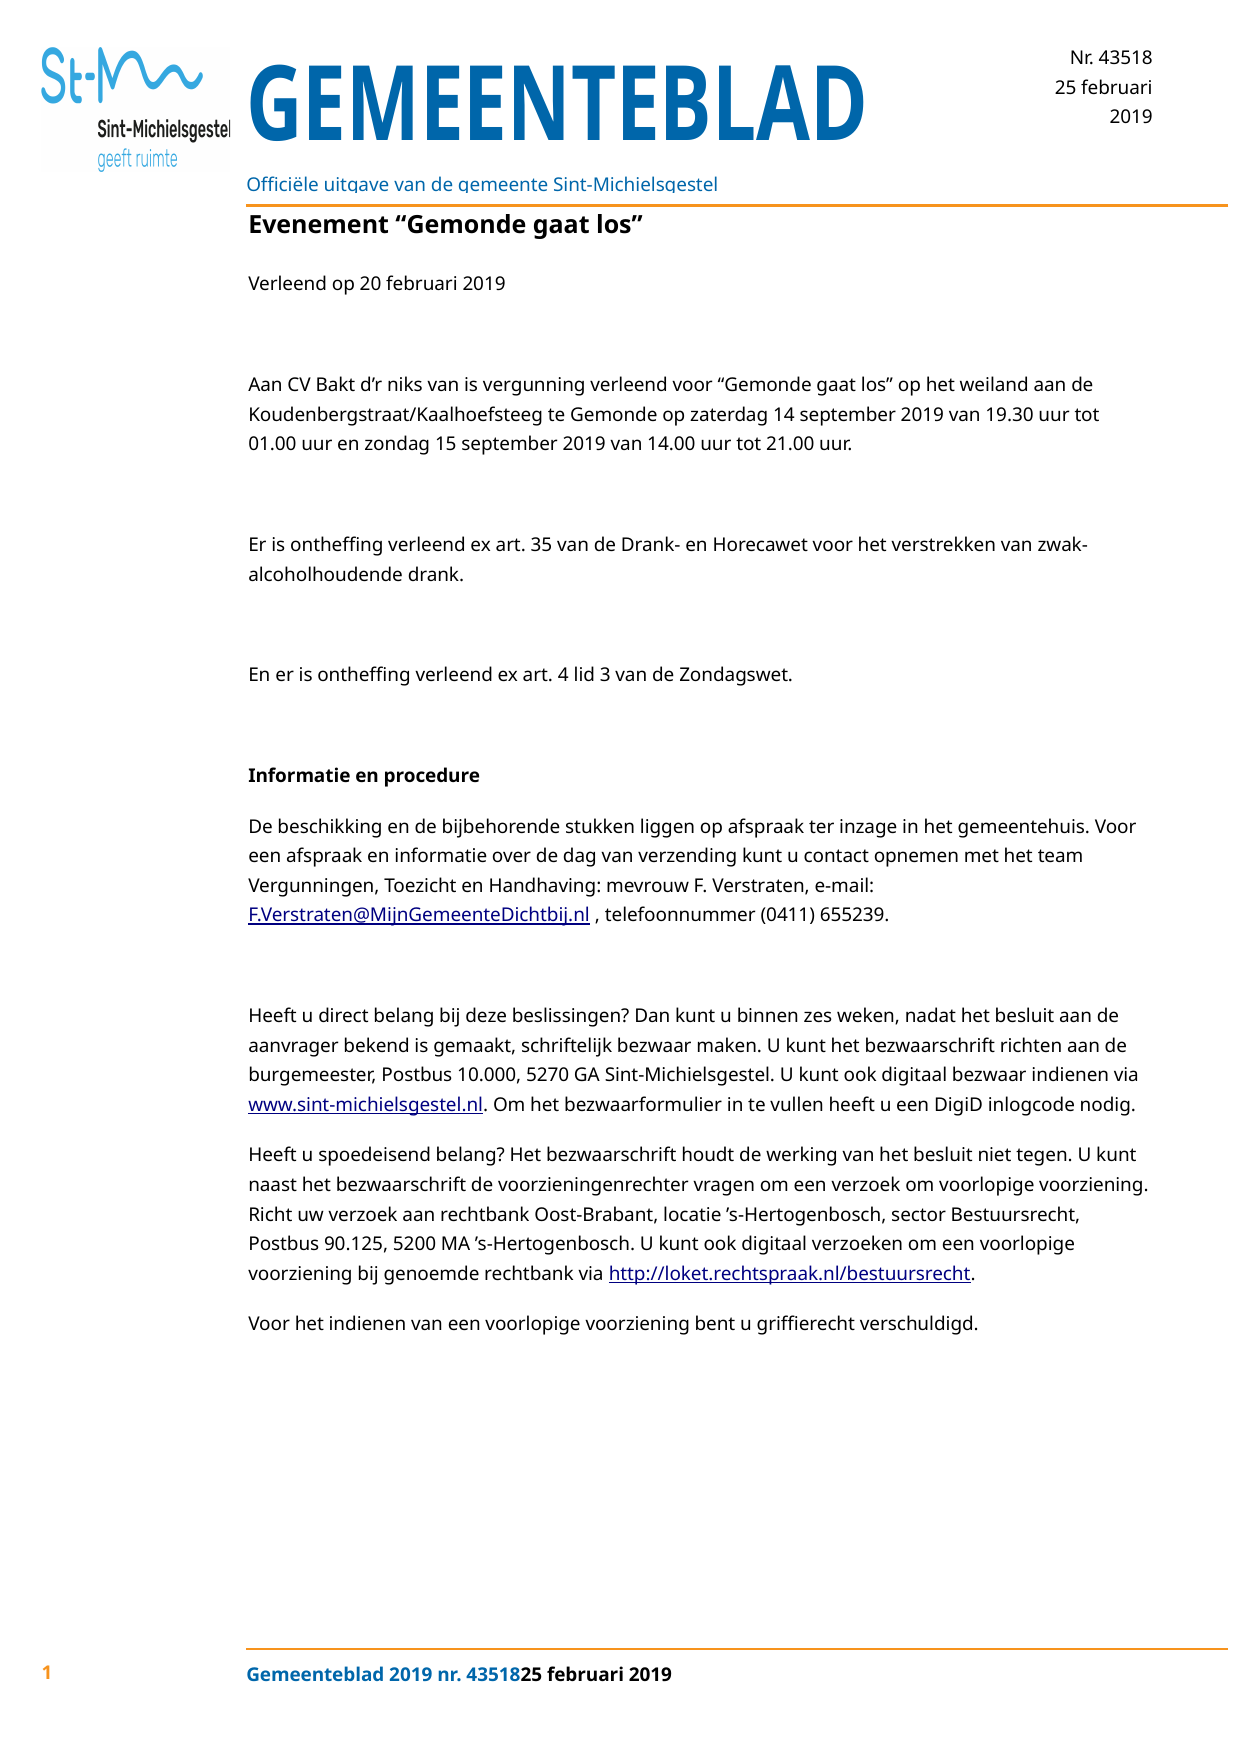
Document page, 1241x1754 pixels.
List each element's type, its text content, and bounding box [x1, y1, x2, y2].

text Voor het indienen van een voorlopige voorziening bent u griffierecht verschuldigd. [248, 1310, 1152, 1336]
text Heeft u spoedeisend belang? Het bezwaarschrift houdt de werking van het besluit niet tegen. U kunt naast het bezwaarschrift de voorzieningenrechter vragen om een verzoek om voorlopige voorziening. Richt uw verzoek aan rechtbank Oost-Brabant, locatie ’s-Hertogenbosch, sector Bestuursrecht, Postbus 90.125, 5200 MA ’s-Hertogenbosch. U kunt ook digitaal verzoeken om een voorlopige voorziening bij genoemde rechtbank via http://loket.rechtspraak.nl/bestuursrecht. [248, 1142, 1152, 1286]
text Informatie en procedure [248, 762, 1152, 788]
text Er is ontheffing verleend ex art. 35 van de Drank- en Horecawet voor het verstrekken van zwak-alcoholhoudende drank. [248, 531, 1152, 586]
text En er is ontheffing verleend ex art. 4 lid 3 van de Zondagswet. [248, 662, 1152, 687]
text Aan CV Bakt d’r niks van is vergunning verleend voor “Gemonde gaat los” op het weiland aan de Koudenbergstraat/Kaalhoefsteeg te Gemonde op zaterdag 14 september 2019 van 19.30 uur tot 01.00 uur en zondag 15 september 2019 van 14.00 uur tot 21.00 uur. [248, 371, 1152, 456]
text De beschikking en de bijbehorende stukken liggen op afspraak ter inzage in het gemeentehuis. Voor een afspraak en informatie over de dag van verzending kunt u contact opnemen met het team Vergunningen, Toezicht en Handhaving: mevrouw F. Verstraten, e-mail: F.Verstraten@MijnGemeenteDichtbij.nl , telefoonnummer (0411) 655239. [248, 813, 1152, 927]
text Verleend op 20 februari 2019 [248, 270, 1152, 296]
text Evenement “Gemonde gaat los” [248, 207, 1152, 241]
picture [41, 47, 231, 172]
text Heeft u direct belang bij deze beslissingen? Dan kunt u binnen zes weken, nadat het besluit aan de aanvrager bekend is gemaakt, schriftelijk bezwaar maken. U kunt het bezwaarschrift richten aan de burgemeester, Postbus 10.000, 5270 GA Sint-Michielsgestel. U kunt ook digitaal bezwaar indienen via www.sint-michielsgestel.nl. Om het bezwaarformulier in te vullen heeft u een DigiD inlogcode nodig. [248, 1002, 1152, 1117]
